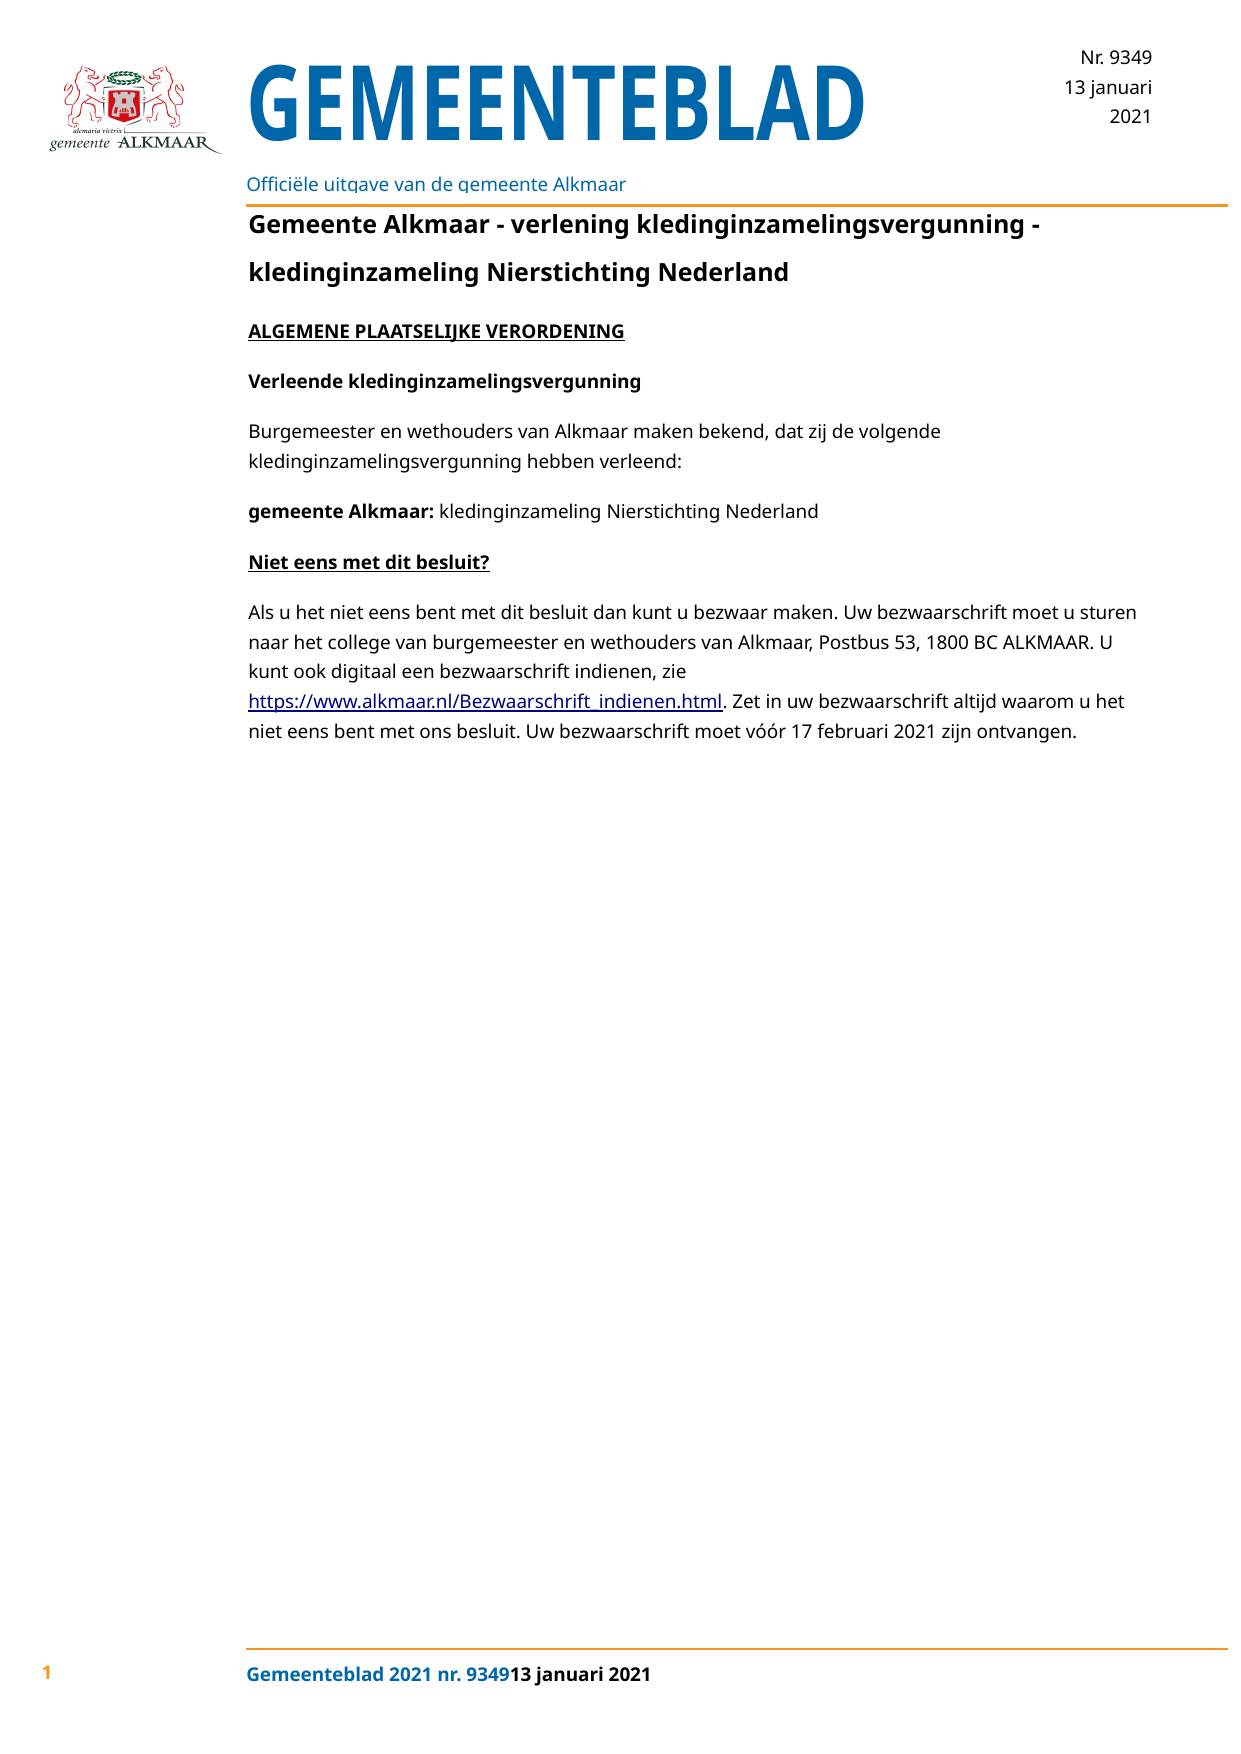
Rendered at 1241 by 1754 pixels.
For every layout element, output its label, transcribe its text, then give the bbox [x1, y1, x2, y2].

text gemeente Alkmaar: kledinginzameling Nierstichting Nederland [248, 499, 1152, 524]
text Niet eens met dit besluit? [248, 549, 1152, 575]
picture [41, 47, 231, 172]
text Als u het niet eens bent met dit besluit dan kunt u bezwaar maken. Uw bezwaarschrift moet u sturen naar het college van burgemeester en wethouders van Alkmaar, Postbus 53, 1800 BC ALKMAAR. U kunt ook digitaal een bezwaarschrift indienen, zie https://www.alkmaar.nl/Bezwaarschrift_indienen.html. Zet in uw bezwaarschrift altijd waarom u het niet eens bent met ons besluit. Uw bezwaarschrift moet vóór 17 februari 2021 zijn ontvangen. [248, 599, 1152, 744]
text Verleende kledinginzamelingsvergunning [248, 368, 1152, 394]
text ALGEMENE PLAATSELIJKE VERORDENING [248, 318, 1152, 344]
text Burgemeester en wethouders van Alkmaar maken bekend, dat zij de volgende kledinginzamelingsvergunning hebben verleend: [248, 419, 1152, 474]
text Gemeente Alkmaar - verlening kledinginzamelingsvergunning - kledinginzameling Nierstichting Nederland [248, 207, 1152, 288]
